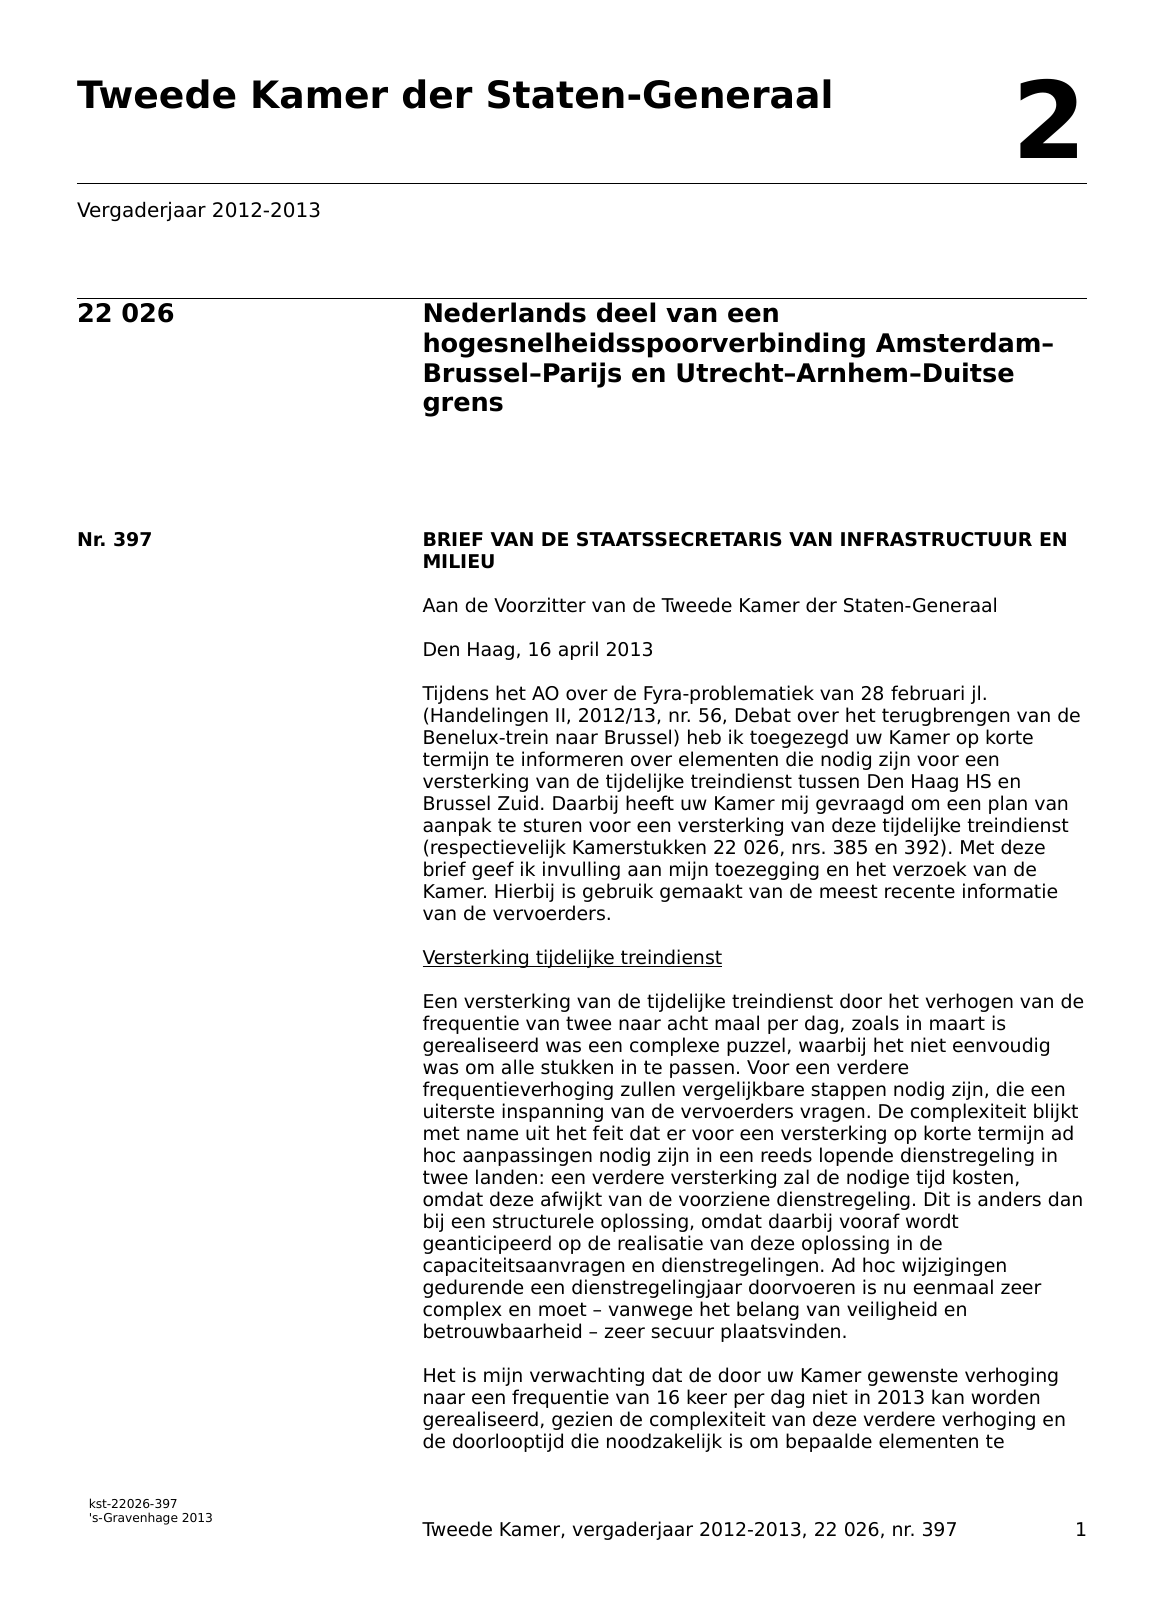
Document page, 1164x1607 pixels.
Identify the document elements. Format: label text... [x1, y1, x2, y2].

text Tijdens het AO over de Fyra-problematiek van 28 februari jl. (Handelingen II, 2012/13, nr. 56, Debat over het terugbrengen van de Benelux-trein naar Brussel) heb ik toegezegd uw Kamer op korte termijn te informeren over elementen die nodig zijn voor een versterking van de tijdelijke treindienst tussen Den Haag HS en Brussel Zuid. Daarbij heeft uw Kamer mij gevraagd om een plan van aanpak te sturen voor een versterking van deze tijdelijke treindienst (respectievelijk Kamerstukken 22 026, nrs. 385 en 392). Met deze brief geef ik invulling aan mijn toezegging en het verzoek van de Kamer. Hierbij is gebruik gemaakt van de meest recente informatie van de vervoerders. [422, 683, 1087, 925]
table_header 2 [886, 59, 1087, 183]
text Den Haag, 16 april 2013 [422, 639, 1087, 661]
text 's-Gravenhage 2013 [88, 1511, 323, 1525]
text Het is mijn verwachting dat de door uw Kamer gewenste verhoging naar een frequentie van 16 keer per dag niet in 2013 kan worden gerealiseerd, gezien de complexiteit van deze verdere verhoging en de doorlooptijd die noodzakelijk is om bepaalde elementen te [422, 1365, 1087, 1453]
text Aan de Voorzitter van de Tweede Kamer der Staten-Generaal [422, 595, 1087, 617]
table_header Tweede Kamer der Staten-Generaal [77, 59, 886, 183]
subtitle Nr. 397 BRIEF VAN DE STAATSSECRETARIS VAN INFRASTRUCTUUR EN MILIEU [77, 529, 1087, 573]
subtitle 22 026 Nederlands deel van een hogesnelheidsspoorverbinding Amsterdam–Brussel–Parijs en Utrecht–Arnhem–Duitse grens [77, 299, 1087, 418]
text kst-22026-397 [88, 1497, 323, 1511]
subtitle Versterking tijdelijke treindienst [422, 947, 1087, 969]
text Een versterking van de tijdelijke treindienst door het verhogen van de frequentie van twee naar acht maal per dag, zoals in maart is gerealiseerd was een complexe puzzel, waarbij het niet eenvoudig was om alle stukken in te passen. Voor een verdere frequentieverhoging zullen vergelijkbare stappen nodig zijn, die een uiterste inspanning van de vervoerders vragen. De complexiteit blijkt met name uit het feit dat er voor een versterking op korte termijn ad hoc aanpassingen nodig zijn in een reeds lopende dienstregeling in twee landen: een verdere versterking zal de nodige tijd kosten, omdat deze afwijkt van de voorziene dienstregeling. Dit is anders dan bij een structurele oplossing, omdat daarbij vooraf wordt geanticipeerd op de realisatie van deze oplossing in de capaciteitsaanvragen en dienstregelingen. Ad hoc wijzigingen gedurende een dienstregelingjaar doorvoeren is nu eenmaal zeer complex en moet – vanwege het belang van veiligheid en betrouwbaarheid – zeer secuur plaatsvinden. [422, 991, 1087, 1343]
table_cell Vergaderjaar 2012-2013 [77, 184, 1087, 298]
